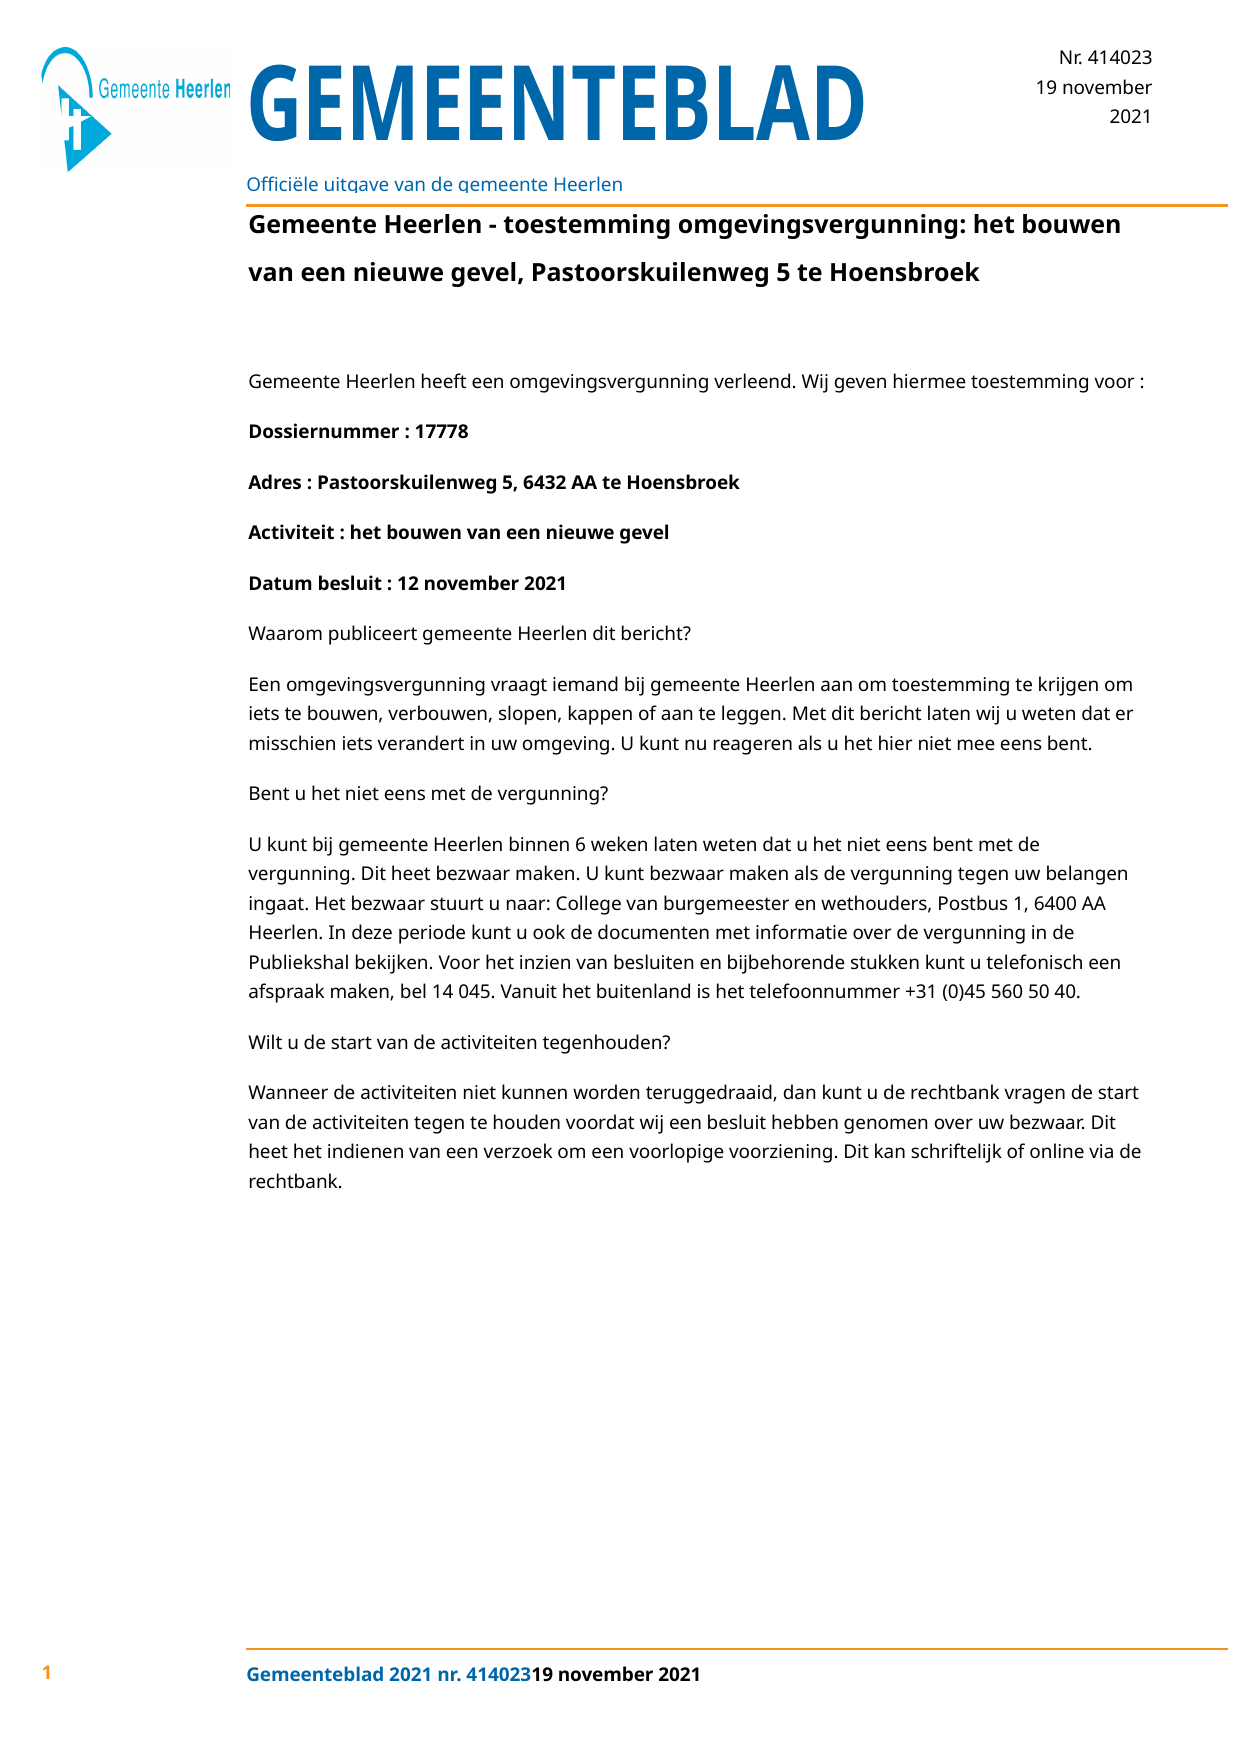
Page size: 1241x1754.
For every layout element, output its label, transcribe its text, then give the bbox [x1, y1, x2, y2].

text Gemeente Heerlen heeft een omgevingsvergunning verleend. Wij geven hiermee toestemming voor : [248, 368, 1152, 394]
text Gemeente Heerlen - toestemming omgevingsvergunning: het bouwen van een nieuwe gevel, Pastoorskuilenweg 5 te Hoensbroek [248, 207, 1152, 288]
text Activiteit : het bouwen van een nieuwe gevel [248, 519, 1152, 545]
text Waarom publiceert gemeente Heerlen dit bericht? [248, 620, 1152, 646]
picture [41, 47, 231, 172]
text Dossiernummer : 17778 [248, 419, 1152, 444]
text Wanneer de activiteiten niet kunnen worden teruggedraaid, dan kunt u de rechtbank vragen de start van de activiteiten tegen te houden voordat wij een besluit hebben genomen over uw bezwaar. Dit heet het indienen van een verzoek om een voorlopige voorziening. Dit kan schriftelijk of online via de rechtbank. [248, 1079, 1152, 1194]
text Een omgevingsvergunning vraagt iemand bij gemeente Heerlen aan om toestemming te krijgen om iets te bouwen, verbouwen, slopen, kappen of aan te leggen. Met dit bericht laten wij u weten dat er misschien iets verandert in uw omgeving. U kunt nu reageren als u het hier niet mee eens bent. [248, 671, 1152, 756]
text Adres : Pastoorskuilenweg 5, 6432 AA te Hoensbroek [248, 469, 1152, 495]
text Datum besluit : 12 november 2021 [248, 570, 1152, 596]
text U kunt bij gemeente Heerlen binnen 6 weken laten weten dat u het niet eens bent met de vergunning. Dit heet bezwaar maken. U kunt bezwaar maken als de vergunning tegen uw belangen ingaat. Het bezwaar stuurt u naar: College van burgemeester en wethouders, Postbus 1, 6400 AA Heerlen. In deze periode kunt u ook de documenten met informatie over de vergunning in de Publiekshal bekijken. Voor het inzien van besluiten en bijbehorende stukken kunt u telefonisch een afspraak maken, bel 14 045. Vanuit het buitenland is het telefoonnummer +31 (0)45 560 50 40. [248, 831, 1152, 1004]
picture [41, 47, 59, 70]
text Wilt u de start van de activiteiten tegenhouden? [248, 1029, 1152, 1055]
text Bent u het niet eens met de vergunning? [248, 780, 1152, 806]
